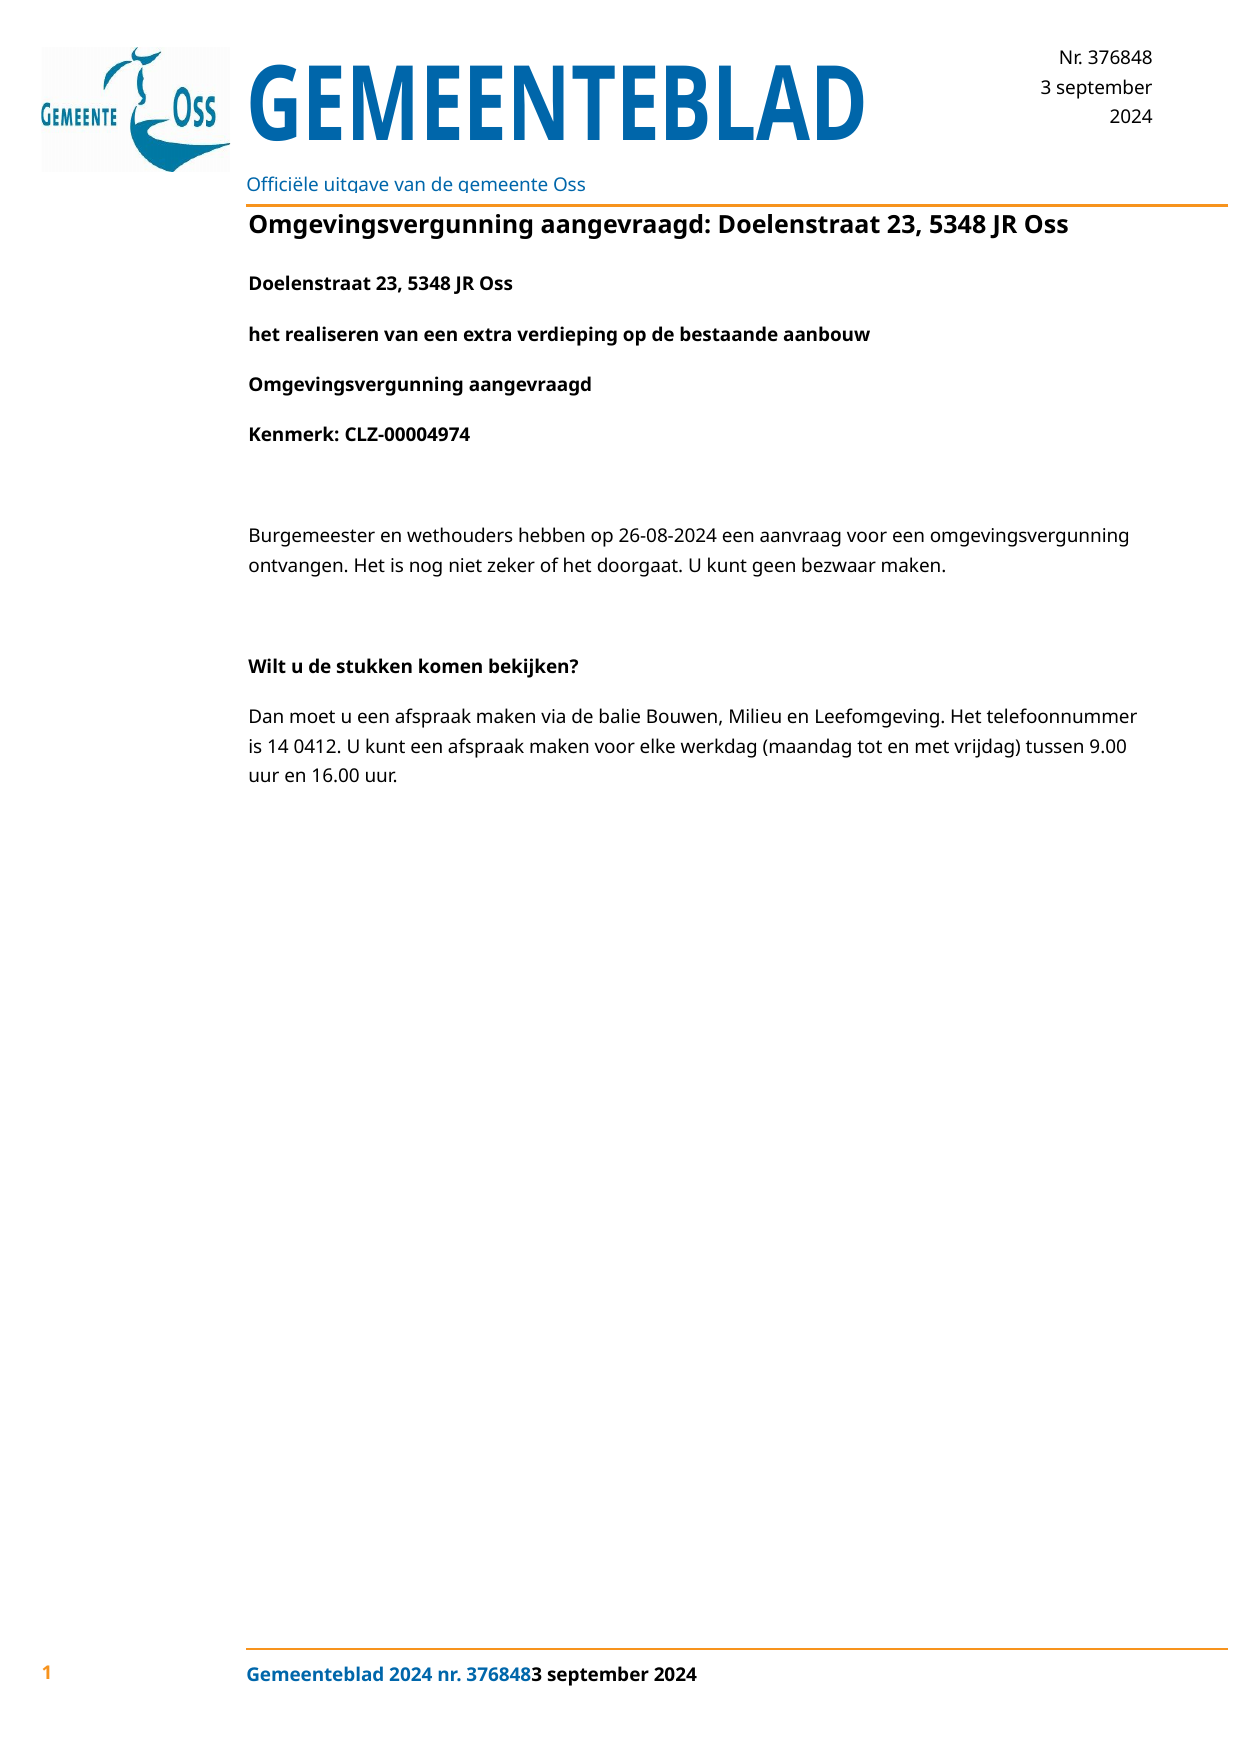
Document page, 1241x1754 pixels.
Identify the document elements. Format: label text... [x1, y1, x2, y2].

picture [41, 47, 231, 172]
text Wilt u de stukken komen bekijken? [248, 653, 1152, 678]
text Dan moet u een afspraak maken via de balie Bouwen, Milieu en Leefomgeving. Het telefoonnummer is 14 0412. U kunt een afspraak maken voor elke werkdag (maandag tot en met vrijdag) tussen 9.00 uur en 16.00 uur. [248, 703, 1152, 788]
text Omgevingsvergunning aangevraagd: Doelenstraat 23, 5348 JR Oss [248, 207, 1152, 241]
text het realiseren van een extra verdieping op de bestaande aanbouw [248, 321, 1152, 346]
text Doelenstraat 23, 5348 JR Oss [248, 270, 1152, 296]
text Kenmerk: CLZ-00004974 [248, 422, 1152, 447]
text Burgemeester en wethouders hebben op 26-08-2024 een aanvraag voor een omgevingsvergunning ontvangen. Het is nog niet zeker of het doorgaat. U kunt geen bezwaar maken. [248, 522, 1152, 578]
text Omgevingsvergunning aangevraagd [248, 371, 1152, 397]
